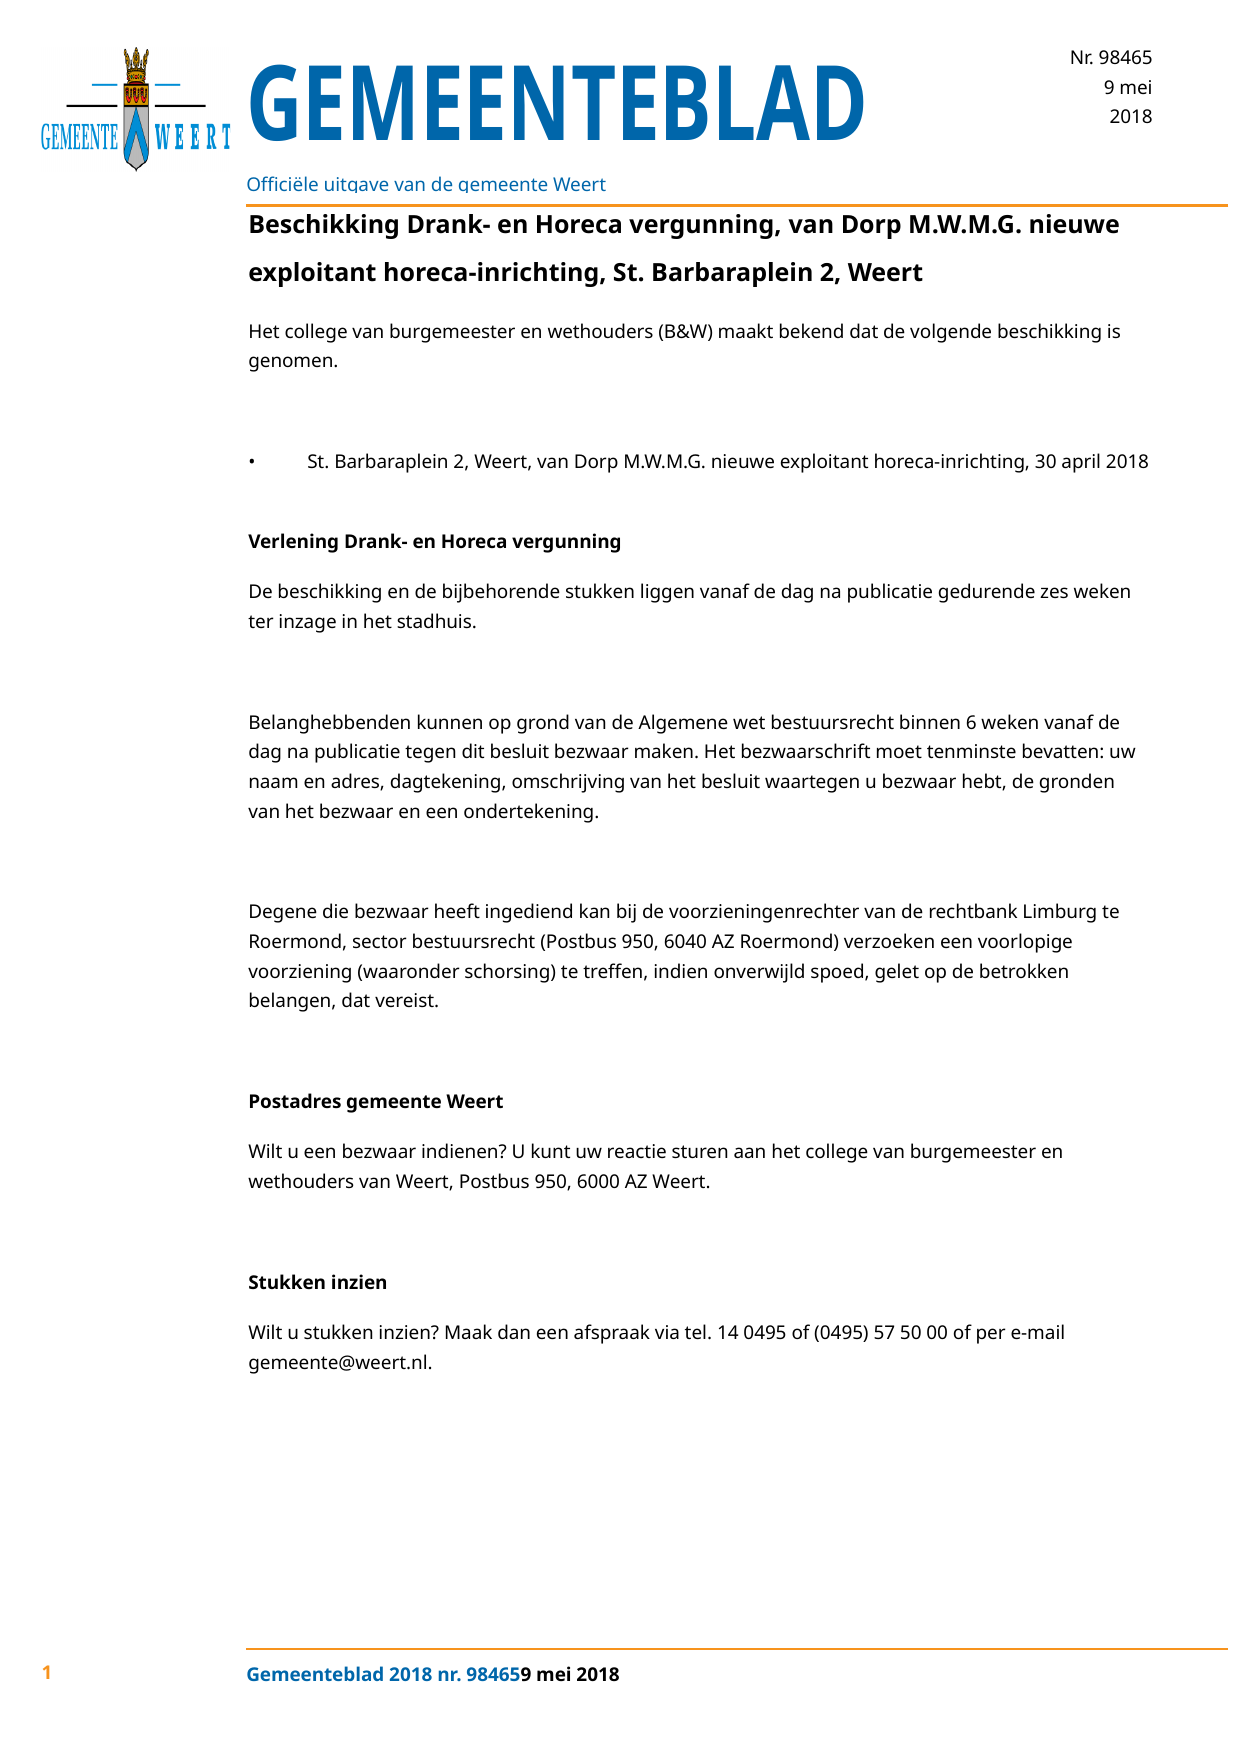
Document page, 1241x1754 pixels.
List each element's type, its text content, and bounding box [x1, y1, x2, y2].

text De beschikking en de bijbehorende stukken liggen vanaf de dag na publicatie gedurende zes weken ter inzage in het stadhuis. [248, 579, 1152, 634]
text Degene die bezwaar heeft ingediend kan bij de voorzieningenrechter van de rechtbank Limburg te Roermond, sector bestuursrecht (Postbus 950, 6040 AZ Roermond) verzoeken een voorlopige voorziening (waaronder schorsing) te treffen, indien onverwijld spoed, gelet op de betrokken belangen, dat vereist. [248, 899, 1152, 1013]
text Verlening Drank- en Horeca vergunning [248, 528, 1152, 554]
picture [41, 47, 231, 172]
list St. Barbaraplein 2, Weert, van Dorp M.W.M.G. nieuwe exploitant horeca-inrichting, 30 april 2018 [248, 448, 1152, 474]
text Wilt u een bezwaar indienen? U kunt uw reactie sturen aan het college van burgemeester en wethouders van Weert, Postbus 950, 6000 AZ Weert. [248, 1139, 1152, 1194]
text Wilt u stukken inzien? Maak dan een afspraak via tel. 14 0495 of (0495) 57 50 00 of per e-mail gemeente@weert.nl. [248, 1319, 1152, 1375]
text Postadres gemeente Weert [248, 1088, 1152, 1114]
text Stukken inzien [248, 1269, 1152, 1295]
text Het college van burgemeester en wethouders (B&W) maakt bekend dat de volgende beschikking is genomen. [248, 318, 1152, 373]
text Belanghebbenden kunnen op grond van de Algemene wet bestuursrecht binnen 6 weken vanaf de dag na publicatie tegen dit besluit bezwaar maken. Het bezwaarschrift moet tenminste bevatten: uw naam en adres, dagtekening, omschrijving van het besluit waartegen u bezwaar hebt, de gronden van het bezwaar en een ondertekening. [248, 709, 1152, 824]
text Beschikking Drank- en Horeca vergunning, van Dorp M.W.M.G. nieuwe exploitant horeca-inrichting, St. Barbaraplein 2, Weert [248, 207, 1152, 288]
